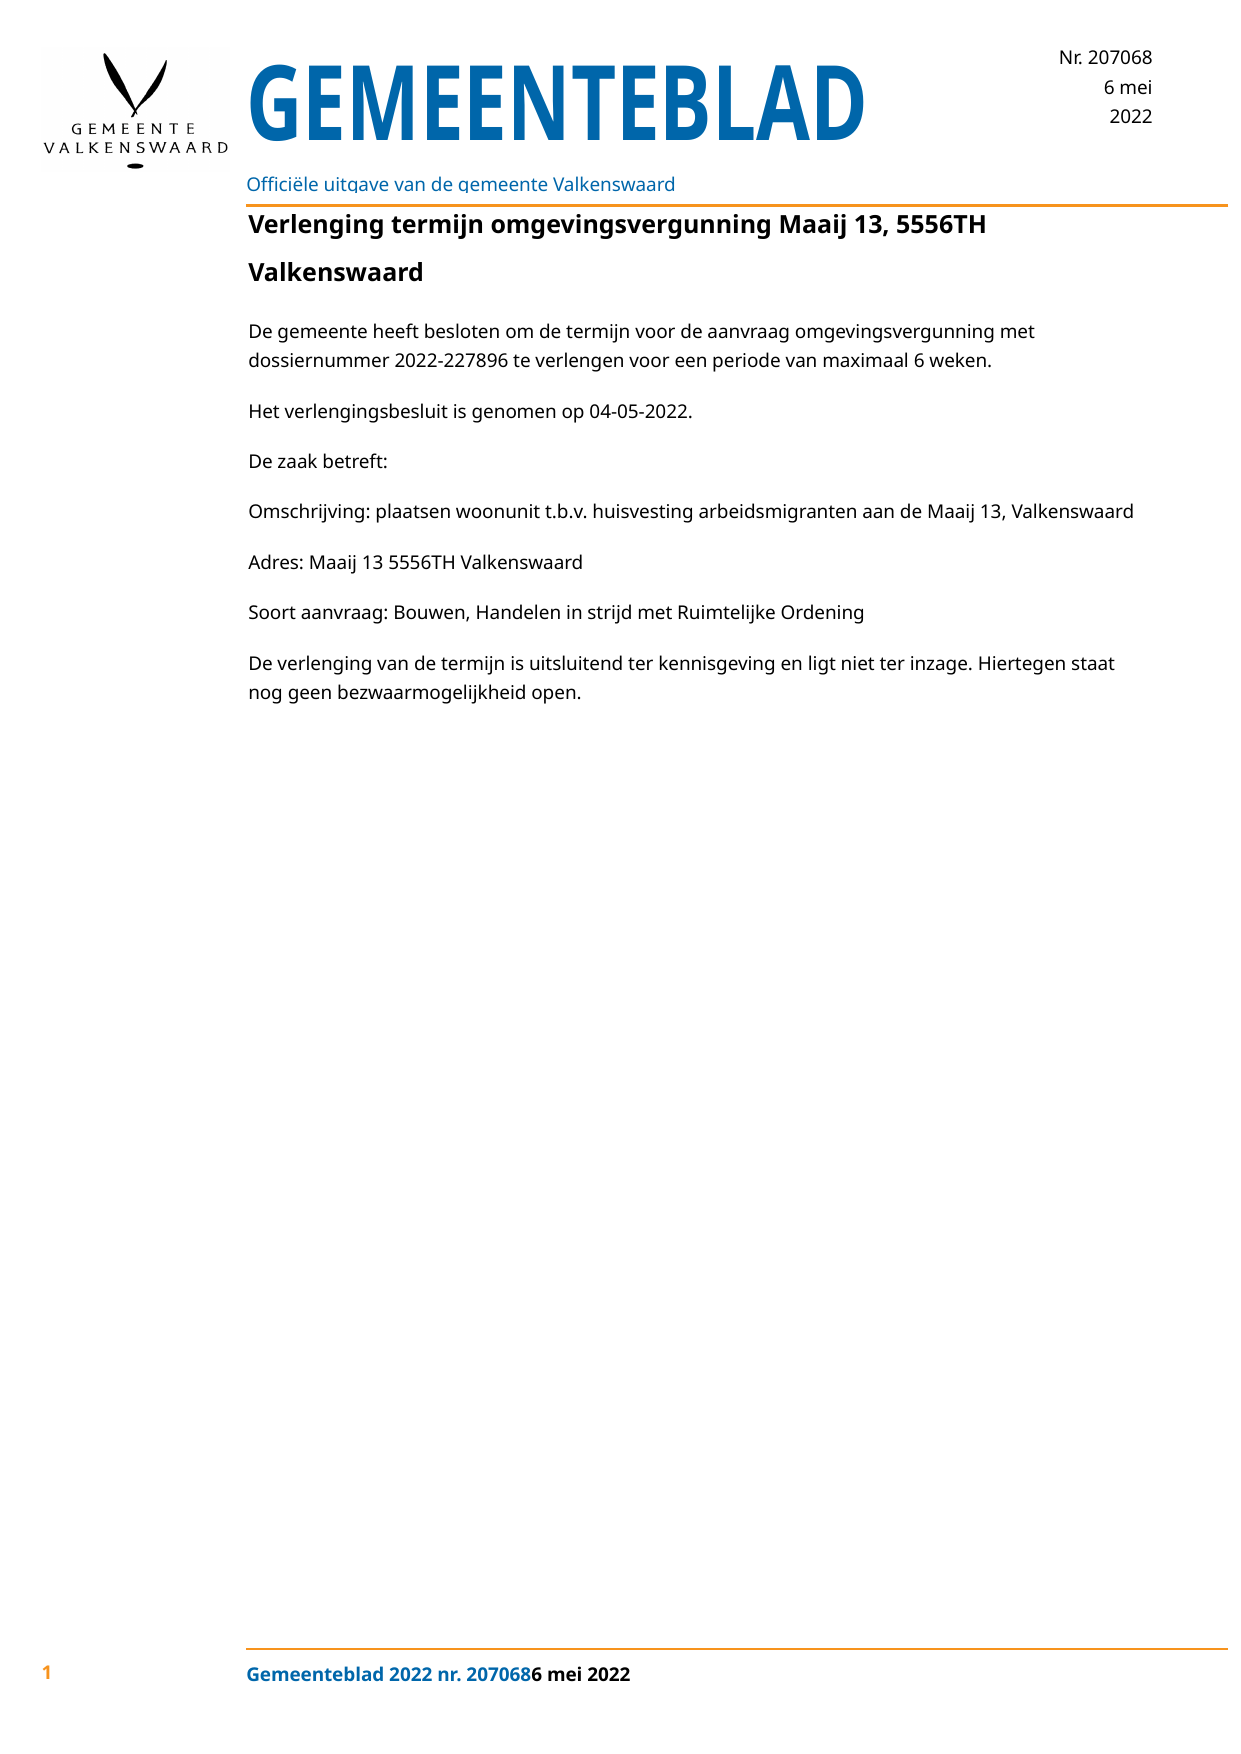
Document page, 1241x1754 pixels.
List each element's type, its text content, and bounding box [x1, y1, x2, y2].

text Adres: Maaij 13 5556TH Valkenswaard [248, 549, 1152, 575]
text De gemeente heeft besloten om de termijn voor de aanvraag omgevingsvergunning met dossiernummer 2022-227896 te verlengen voor een periode van maximaal 6 weken. [248, 318, 1152, 373]
picture [41, 47, 231, 172]
text Omschrijving: plaatsen woonunit t.b.v. huisvesting arbeidsmigranten aan de Maaij 13, Valkenswaard [248, 499, 1152, 524]
text De verlenging van de termijn is uitsluitend ter kennisgeving en ligt niet ter inzage. Hiertegen staat nog geen bezwaarmogelijkheid open. [248, 650, 1152, 705]
text Verlenging termijn omgevingsvergunning Maaij 13, 5556TH Valkenswaard [248, 207, 1152, 288]
text De zaak betreft: [248, 448, 1152, 474]
text Het verlengingsbesluit is genomen op 04-05-2022. [248, 398, 1152, 424]
text Soort aanvraag: Bouwen, Handelen in strijd met Ruimtelijke Ordening [248, 599, 1152, 625]
